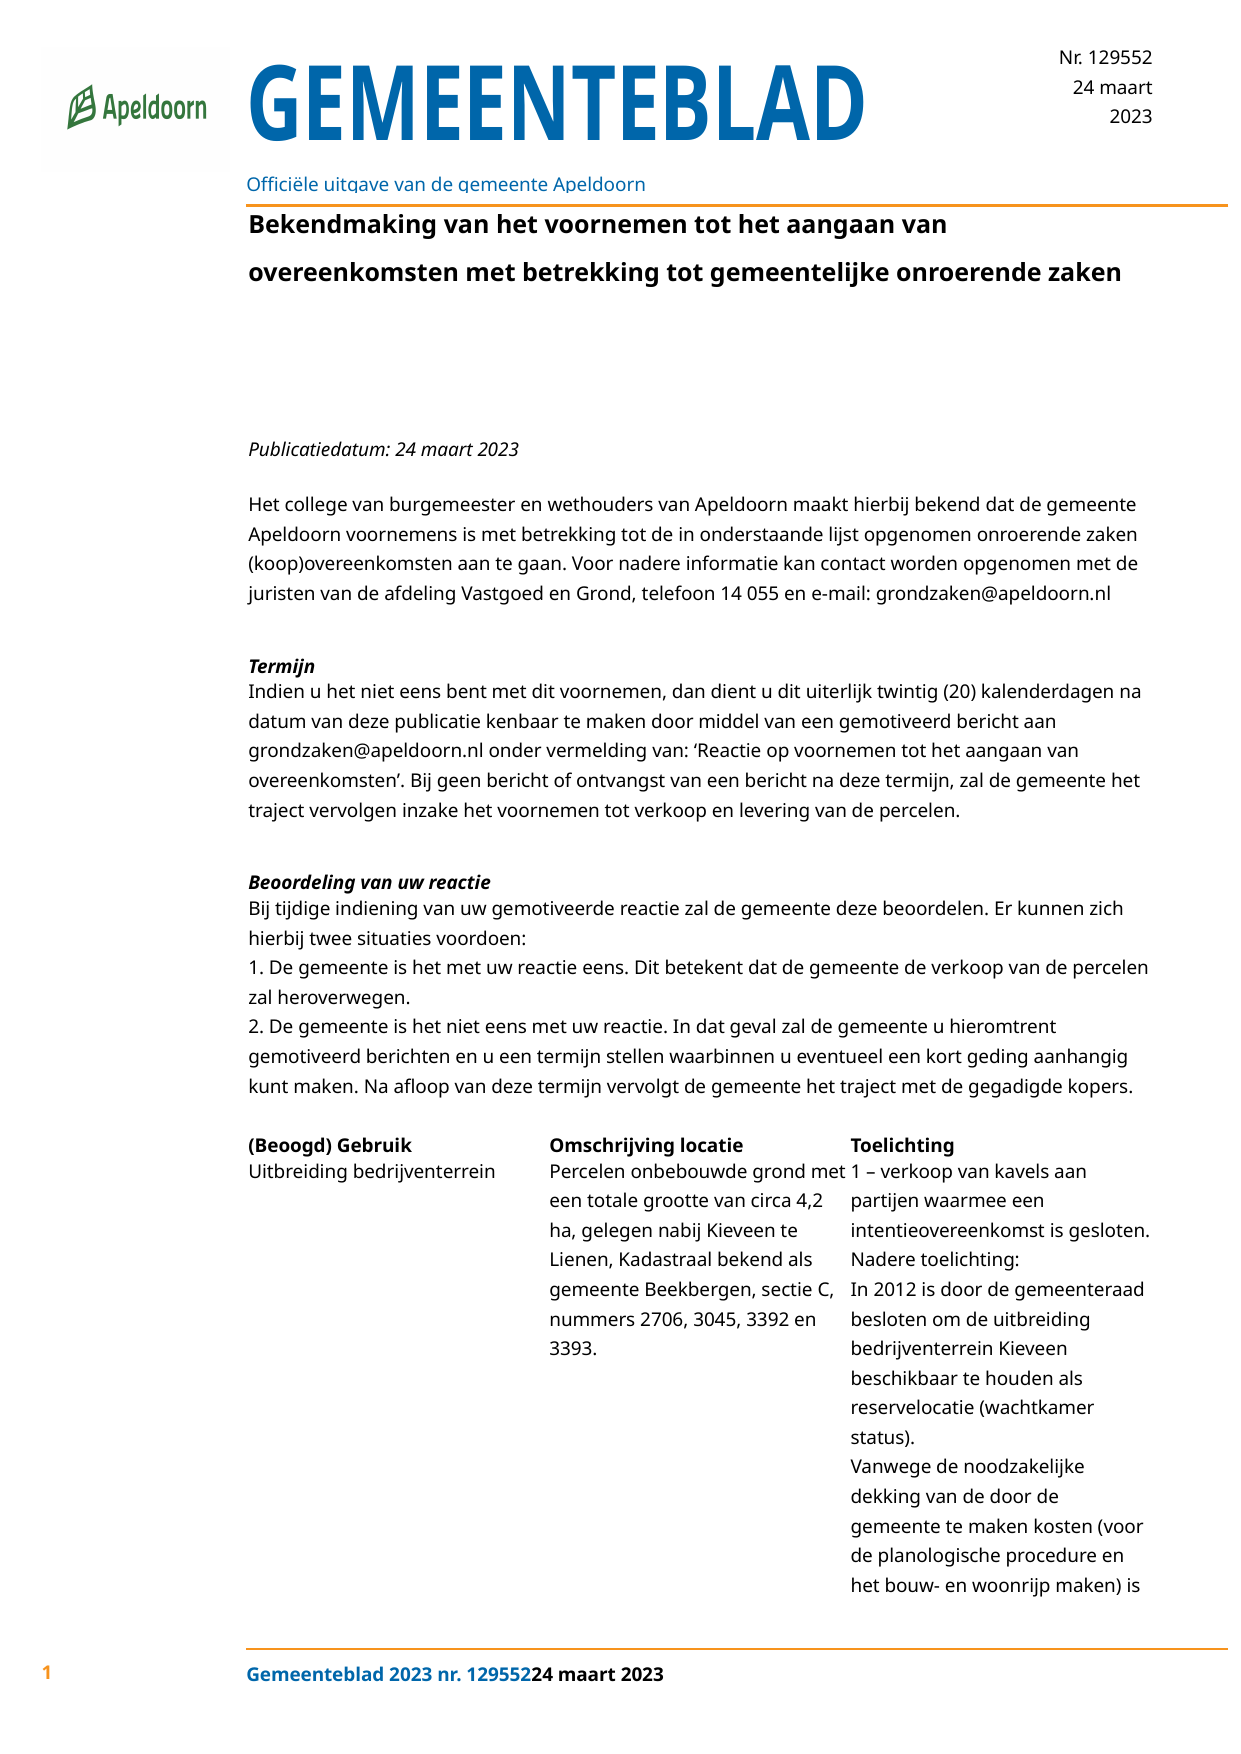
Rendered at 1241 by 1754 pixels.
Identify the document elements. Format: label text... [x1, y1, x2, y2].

table_header Omschrijving locatie [549, 1132, 850, 1158]
text Publicatiedatum: 24 maart 2023 [248, 436, 1152, 462]
text 2. De gemeente is het niet eens met uw reactie. In dat geval zal de gemeente u hieromtrent gemotiveerd berichten en u een termijn stellen waarbinnen u eventueel een kort geding aanhangig kunt maken. Na afloop van deze termijn vervolgt de gemeente het traject met de gegadigde kopers. [248, 1014, 1152, 1098]
table_header (Beoogd) Gebruik [248, 1132, 549, 1158]
text Het college van burgemeester en wethouders van Apeldoorn maakt hierbij bekend dat de gemeente Apeldoorn voornemens is met betrekking tot de in onderstaande lijst opgenomen onroerende zaken (koop)overeenkomsten aan te gaan. Voor nadere informatie kan contact worden opgenomen met de juristen van de afdeling Vastgoed en Grond, telefoon 14 055 en e-mail: grondzaken@apeldoorn.nl [248, 491, 1152, 606]
text Bij tijdige indiening van uw gemotiveerde reactie zal de gemeente deze beoordelen. Er kunnen zich hierbij twee situaties voordoen: [248, 895, 1152, 951]
table_header Toelichting [850, 1132, 1152, 1158]
table_cell 1 – verkoop van kavels aan partijen waarmee een intentieovereenkomst is gesloten. Nadere toelichting: In 2012 is door de gemeenteraad besloten om de uitbreiding bedrijventerrein Kieveen beschikbaar te houden als reservelocatie (wachtkamer status). Vanwege de noodzakelijke dekking van de door de gemeente te maken kosten (voor de planologische procedure en het bouw- en woonrijp maken) is [850, 1158, 1152, 1598]
table_cell Uitbreiding bedrijventerrein [248, 1158, 549, 1598]
text Bekendmaking van het voornemen tot het aangaan van overeenkomsten met betrekking tot gemeentelijke onroerende zaken [248, 207, 1152, 288]
table_cell Percelen onbebouwde grond met een totale grootte van circa 4,2 ha, gelegen nabij Kieveen te Lienen, Kadastraal bekend als gemeente Beekbergen, sectie C, nummers 2706, 3045, 3392 en 3393. [549, 1158, 850, 1598]
text Termijn [248, 653, 1152, 678]
picture [41, 47, 231, 172]
text 1. De gemeente is het met uw reactie eens. Dit betekent dat de gemeente de verkoop van de percelen zal heroverwegen. [248, 954, 1152, 1010]
text Indien u het niet eens bent met dit voornemen, dan dient u dit uiterlijk twintig (20) kalenderdagen na datum van deze publicatie kenbaar te maken door middel van een gemotiveerd bericht aan grondzaken@apeldoorn.nl onder vermelding van: ‘Reactie op voornemen tot het aangaan van overeenkomsten’. Bij geen bericht of ontvangst van een bericht na deze termijn, zal de gemeente het traject vervolgen inzake het voornemen tot verkoop en levering van de percelen. [248, 678, 1152, 823]
text Beoordeling van uw reactie [248, 869, 1152, 895]
